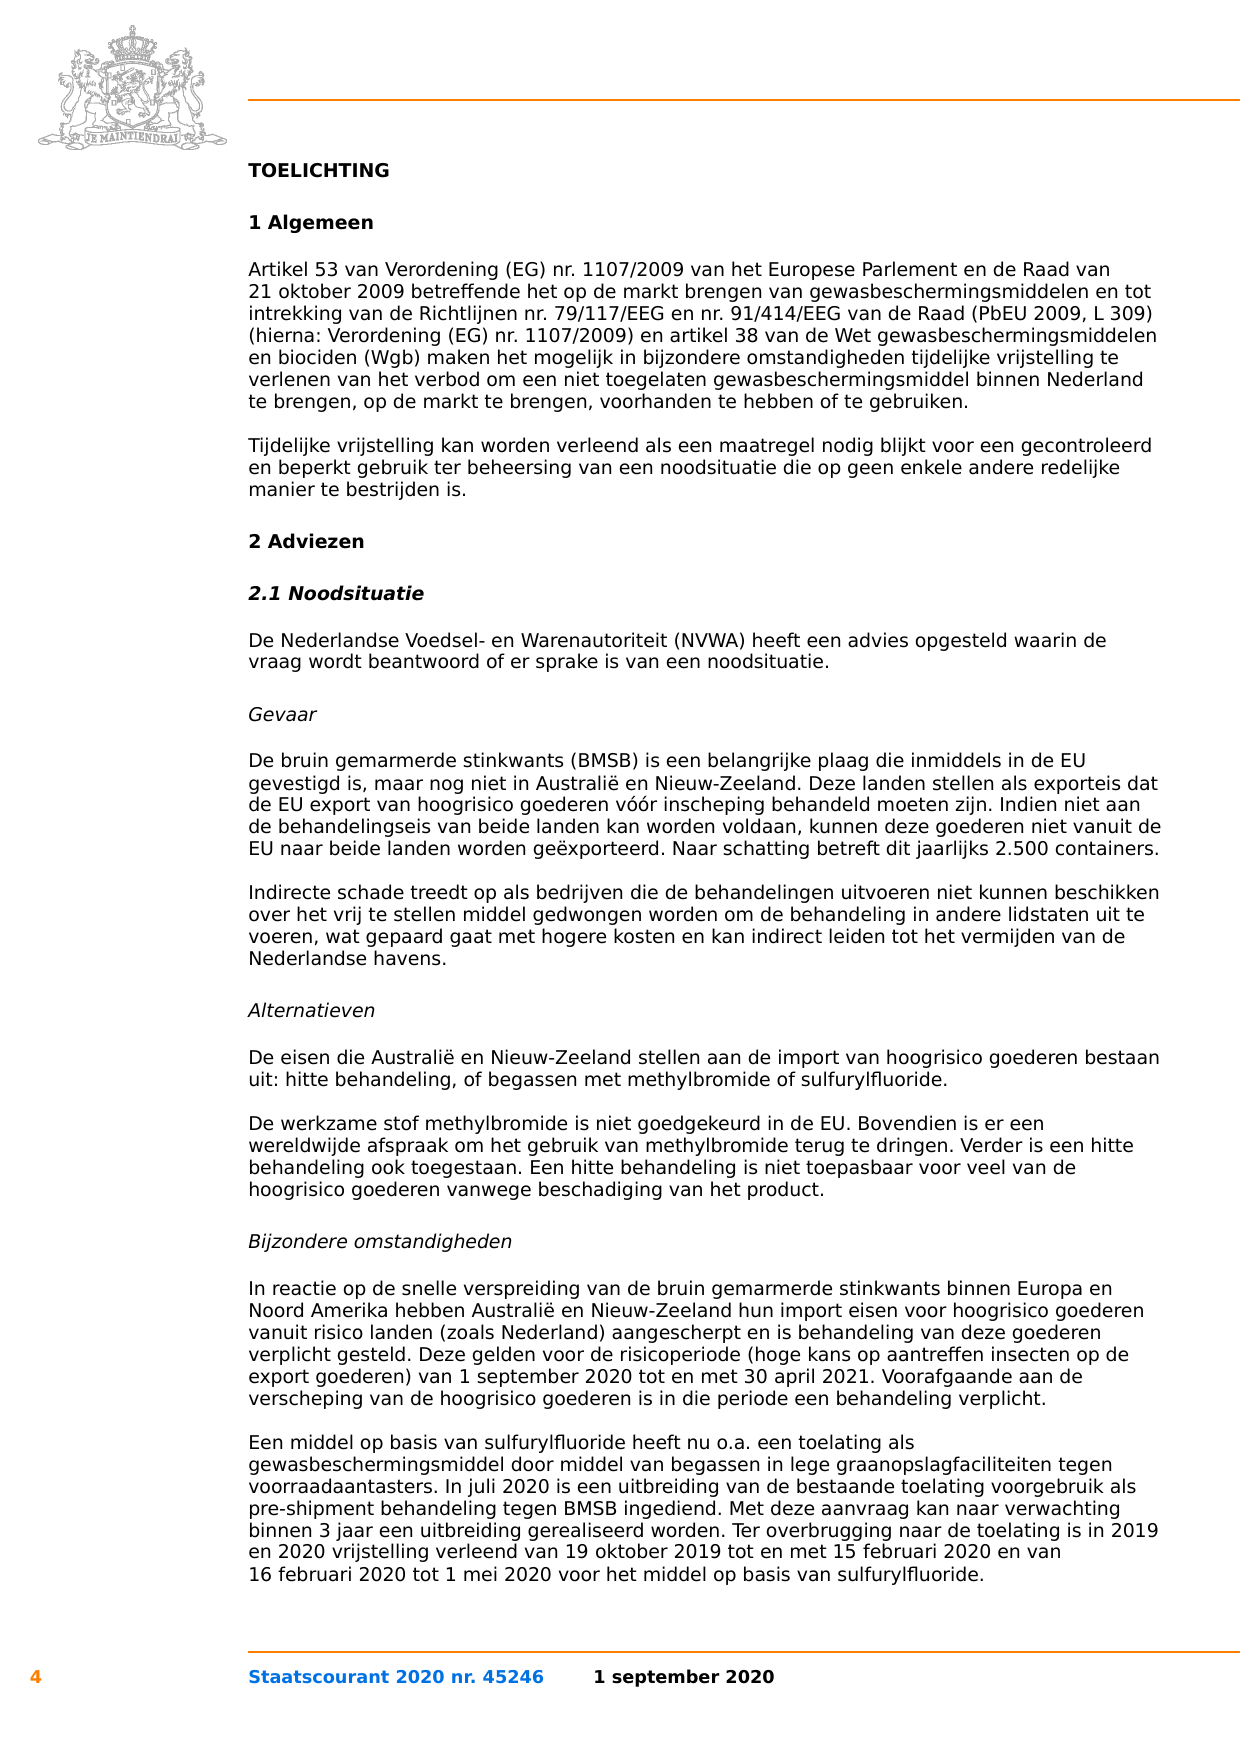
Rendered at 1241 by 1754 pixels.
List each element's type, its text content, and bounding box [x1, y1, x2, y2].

picture [38, 25, 227, 150]
text De bruin gemarmerde stinkwants (BMSB) is een belangrijke plaag die inmiddels in de EU gevestigd is, maar nog niet in Australië en Nieuw-Zeeland. Deze landen stellen als exporteis dat de EU export van hoogrisico goederen vóór inscheping behandeld moeten zijn. Indien niet aan de behandelingseis van beide landen kan worden voldaan, kunnen deze goederen niet vanuit de EU naar beide landen worden geëxporteerd. Naar schatting betreft dit jaarlijks 2.500 containers. [248, 750, 1163, 860]
subtitle 2.1 Noodsituatie [248, 582, 1163, 604]
subtitle Alternatieven [248, 1000, 1163, 1022]
subtitle TOELICHTING [248, 160, 1163, 182]
text Tijdelijke vrijstelling kan worden verleend als een maatregel nodig blijkt voor een gecontroleerd en beperkt gebruik ter beheersing van een noodsituatie die op geen enkele andere redelijke manier te bestrijden is. [248, 434, 1163, 501]
subtitle 2 Adviezen [248, 531, 1163, 552]
text Indirecte schade treedt op als bedrijven die de behandelingen uitvoeren niet kunnen beschikken over het vrij te stellen middel gedwongen worden om de behandeling in andere lidstaten uit te voeren, wat gepaard gaat met hogere kosten en kan indirect leiden tot het vermijden van de Nederlandse havens. [248, 882, 1163, 970]
text In reactie op de snelle verspreiding van de bruin gemarmerde stinkwants binnen Europa en Noord Amerika hebben Australië en Nieuw-Zeeland hun import eisen voor hoogrisico goederen vanuit risico landen (zoals Nederland) aangescherpt en is behandeling van deze goederen verplicht gesteld. Deze gelden voor de risicoperiode (hoge kans op aantreffen insecten op de export goederen) van 1 september 2020 tot en met 30 april 2021. Voorafgaande aan de verscheping van de hoogrisico goederen is in die periode een behandeling verplicht. [248, 1278, 1163, 1410]
text Een middel op basis van sulfurylfluoride heeft nu o.a. een toelating als gewasbeschermingsmiddel door middel van begassen in lege graanopslagfaciliteiten tegen voorraadaantasters. In juli 2020 is een uitbreiding van de bestaande toelating voorgebruik als pre-shipment behandeling tegen BMSB ingediend. Met deze aanvraag kan naar verwachting binnen 3 jaar een uitbreiding gerealiseerd worden. Ter overbrugging naar de toelating is in 2019 en 2020 vrijstelling verleend van 19 oktober 2019 tot en met 15 februari 2020 en van 16 februari 2020 tot 1 mei 2020 voor het middel op basis van sulfurylfluoride. [248, 1432, 1163, 1585]
subtitle Bijzondere omstandigheden [248, 1231, 1163, 1253]
text De eisen die Australië en Nieuw-Zeeland stellen aan de import van hoogrisico goederen bestaan uit: hitte behandeling, of begassen met methylbromide of sulfurylfluoride. [248, 1047, 1163, 1091]
text De Nederlandse Voedsel- en Warenautoriteit (NVWA) heeft een advies opgesteld waarin de vraag wordt beantwoord of er sprake is van een noodsituatie. [248, 629, 1163, 673]
text De werkzame stof methylbromide is niet goedgekeurd in de EU. Bovendien is er een wereldwijde afspraak om het gebruik van methylbromide terug te dringen. Verder is een hitte behandeling ook toegestaan. Een hitte behandeling is niet toepasbaar voor veel van de hoogrisico goederen vanwege beschadiging van het product. [248, 1113, 1163, 1201]
text Artikel 53 van Verordening (EG) nr. 1107/2009 van het Europese Parlement en de Raad van 21 oktober 2009 betreffende het op de markt brengen van gewasbeschermingsmiddelen en tot intrekking van de Richtlijnen nr. 79/117/EEG en nr. 91/414/EEG van de Raad (PbEU 2009, L 309) (hierna: Verordening (EG) nr. 1107/2009) en artikel 38 van de Wet gewasbeschermingsmiddelen en biociden (Wgb) maken het mogelijk in bijzondere omstandigheden tijdelijke vrijstelling te verlenen van het verbod om een niet toegelaten gewasbeschermingsmiddel binnen Nederland te brengen, op de markt te brengen, voorhanden te hebben of te gebruiken. [248, 259, 1163, 413]
subtitle Gevaar [248, 703, 1163, 725]
subtitle 1 Algemeen [248, 212, 1163, 234]
